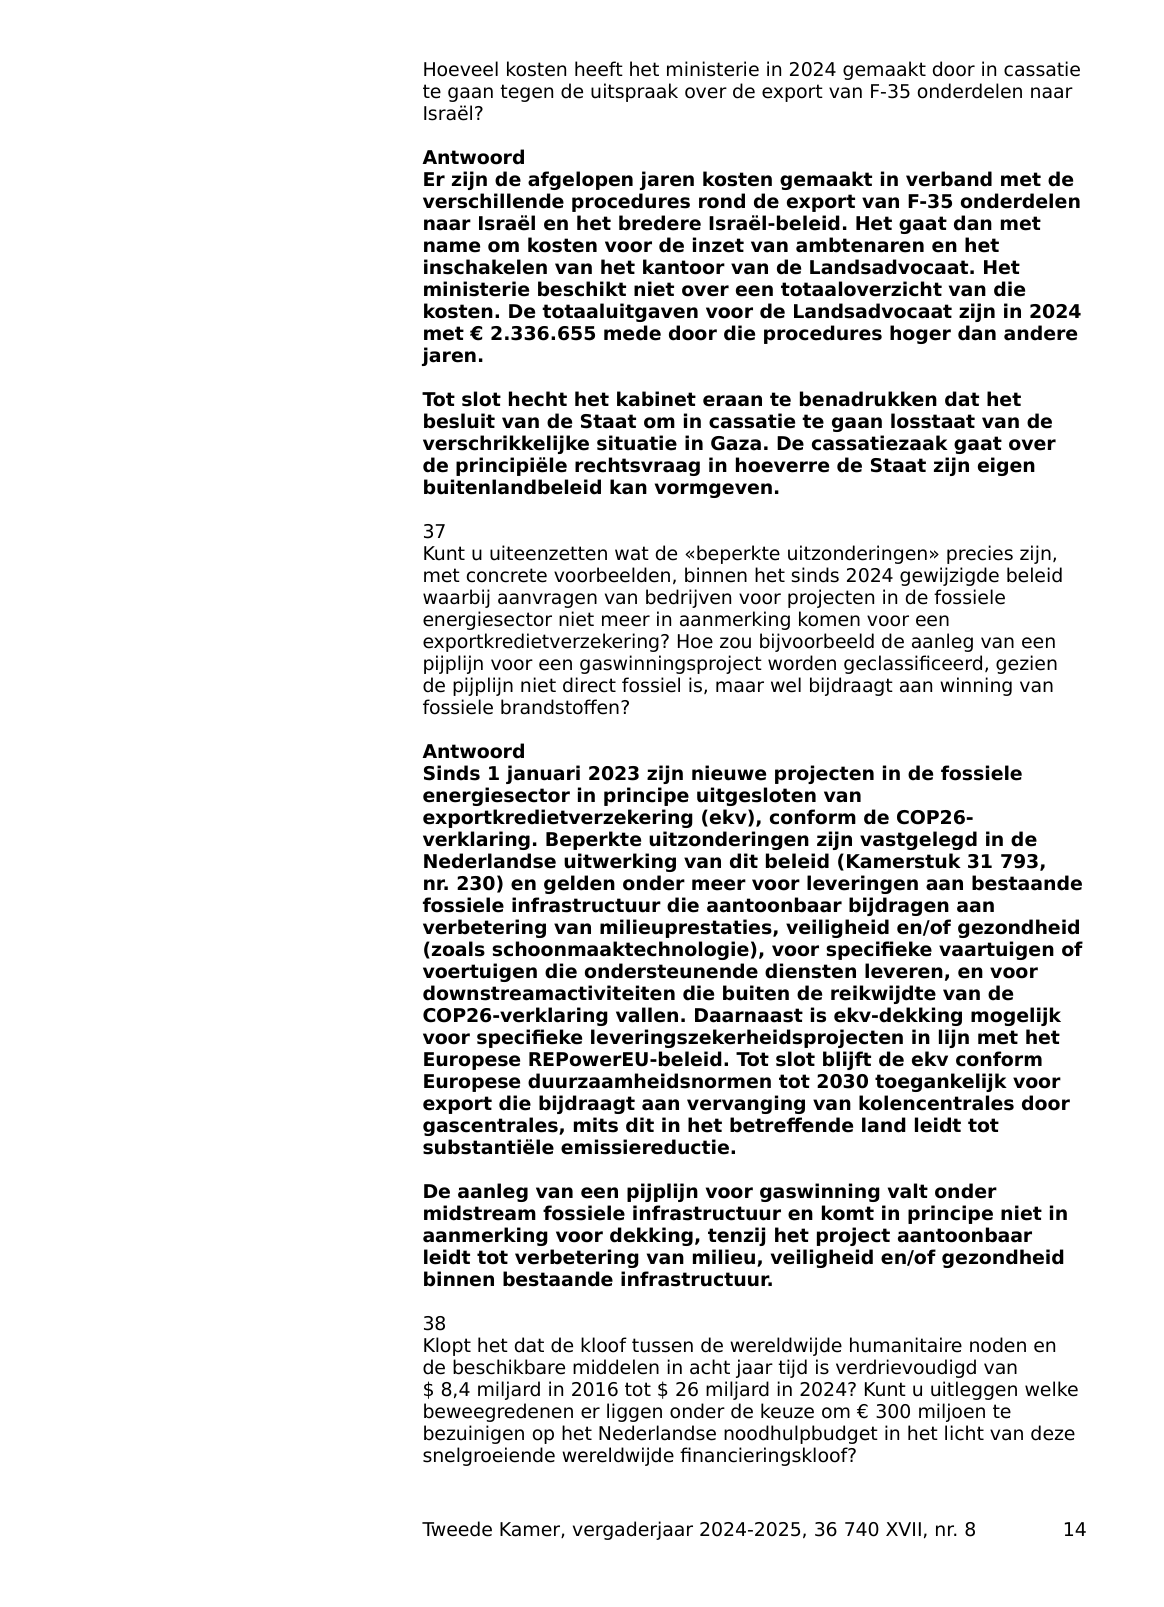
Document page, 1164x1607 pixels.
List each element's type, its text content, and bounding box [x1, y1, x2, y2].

text Kunt u uiteenzetten wat de «beperkte uitzonderingen» precies zijn, met concrete voorbeelden, binnen het sinds 2024 gewijzigde beleid waarbij aanvragen van bedrijven voor projecten in de fossiele energiesector niet meer in aanmerking komen voor een exportkredietverzekering? Hoe zou bijvoorbeeld de aanleg van een pijplijn voor een gaswinningsproject worden geclassificeerd, gezien de pijplijn niet direct fossiel is, maar wel bijdraagt aan winning van fossiele brandstoffen? [422, 543, 1087, 719]
text Tot slot hecht het kabinet eraan te benadrukken dat het besluit van de Staat om in cassatie te gaan losstaat van de verschrikkelijke situatie in Gaza. De cassatiezaak gaat over de principiële rechtsvraag in hoeverre de Staat zijn eigen buitenlandbeleid kan vormgeven. [422, 389, 1087, 499]
text Antwoord [422, 741, 1087, 763]
text De aanleg van een pijplijn voor gaswinning valt onder midstream fossiele infrastructuur en komt in principe niet in aanmerking voor dekking, tenzij het project aantoonbaar leidt tot verbetering van milieu, veiligheid en/of gezondheid binnen bestaande infrastructuur. [422, 1181, 1087, 1291]
text Klopt het dat de kloof tussen de wereldwijde humanitaire noden en de beschikbare middelen in acht jaar tijd is verdrievoudigd van $ 8,4 miljard in 2016 tot $ 26 miljard in 2024? Kunt u uitleggen welke beweegredenen er liggen onder de keuze om € 300 miljoen te bezuinigen op het Nederlandse noodhulpbudget in het licht van deze snelgroeiende wereldwijde financieringskloof? [422, 1335, 1087, 1467]
text 38 [422, 1313, 1087, 1335]
text Antwoord [422, 147, 1087, 169]
text 37 [422, 521, 1087, 543]
text Hoeveel kosten heeft het ministerie in 2024 gemaakt door in cassatie te gaan tegen de uitspraak over de export van F-35 onderdelen naar Israël? [422, 59, 1087, 125]
text Er zijn de afgelopen jaren kosten gemaakt in verband met de verschillende procedures rond de export van F-35 onderdelen naar Israël en het bredere Israël-beleid. Het gaat dan met name om kosten voor de inzet van ambtenaren en het inschakelen van het kantoor van de Landsadvocaat. Het ministerie beschikt niet over een totaaloverzicht van die kosten. De totaaluitgaven voor de Landsadvocaat zijn in 2024 met € 2.336.655 mede door die procedures hoger dan andere jaren. [422, 169, 1087, 367]
text Sinds 1 januari 2023 zijn nieuwe projecten in de fossiele energiesector in principe uitgesloten van exportkredietverzekering (ekv), conform de COP26-verklaring. Beperkte uitzonderingen zijn vastgelegd in de Nederlandse uitwerking van dit beleid (Kamerstuk 31 793, nr. 230) en gelden onder meer voor leveringen aan bestaande fossiele infrastructuur die aantoonbaar bijdragen aan verbetering van milieuprestaties, veiligheid en/of gezondheid (zoals schoonmaaktechnologie), voor specifieke vaartuigen of voertuigen die ondersteunende diensten leveren, en voor downstreamactiviteiten die buiten de reikwijdte van de COP26-verklaring vallen. Daarnaast is ekv-dekking mogelijk voor specifieke leveringszekerheidsprojecten in lijn met het Europese REPowerEU-beleid. Tot slot blijft de ekv conform Europese duurzaamheidsnormen tot 2030 toegankelijk voor export die bijdraagt aan vervanging van kolencentrales door gascentrales, mits dit in het betreffende land leidt tot substantiële emissiereductie. [422, 763, 1087, 1159]
